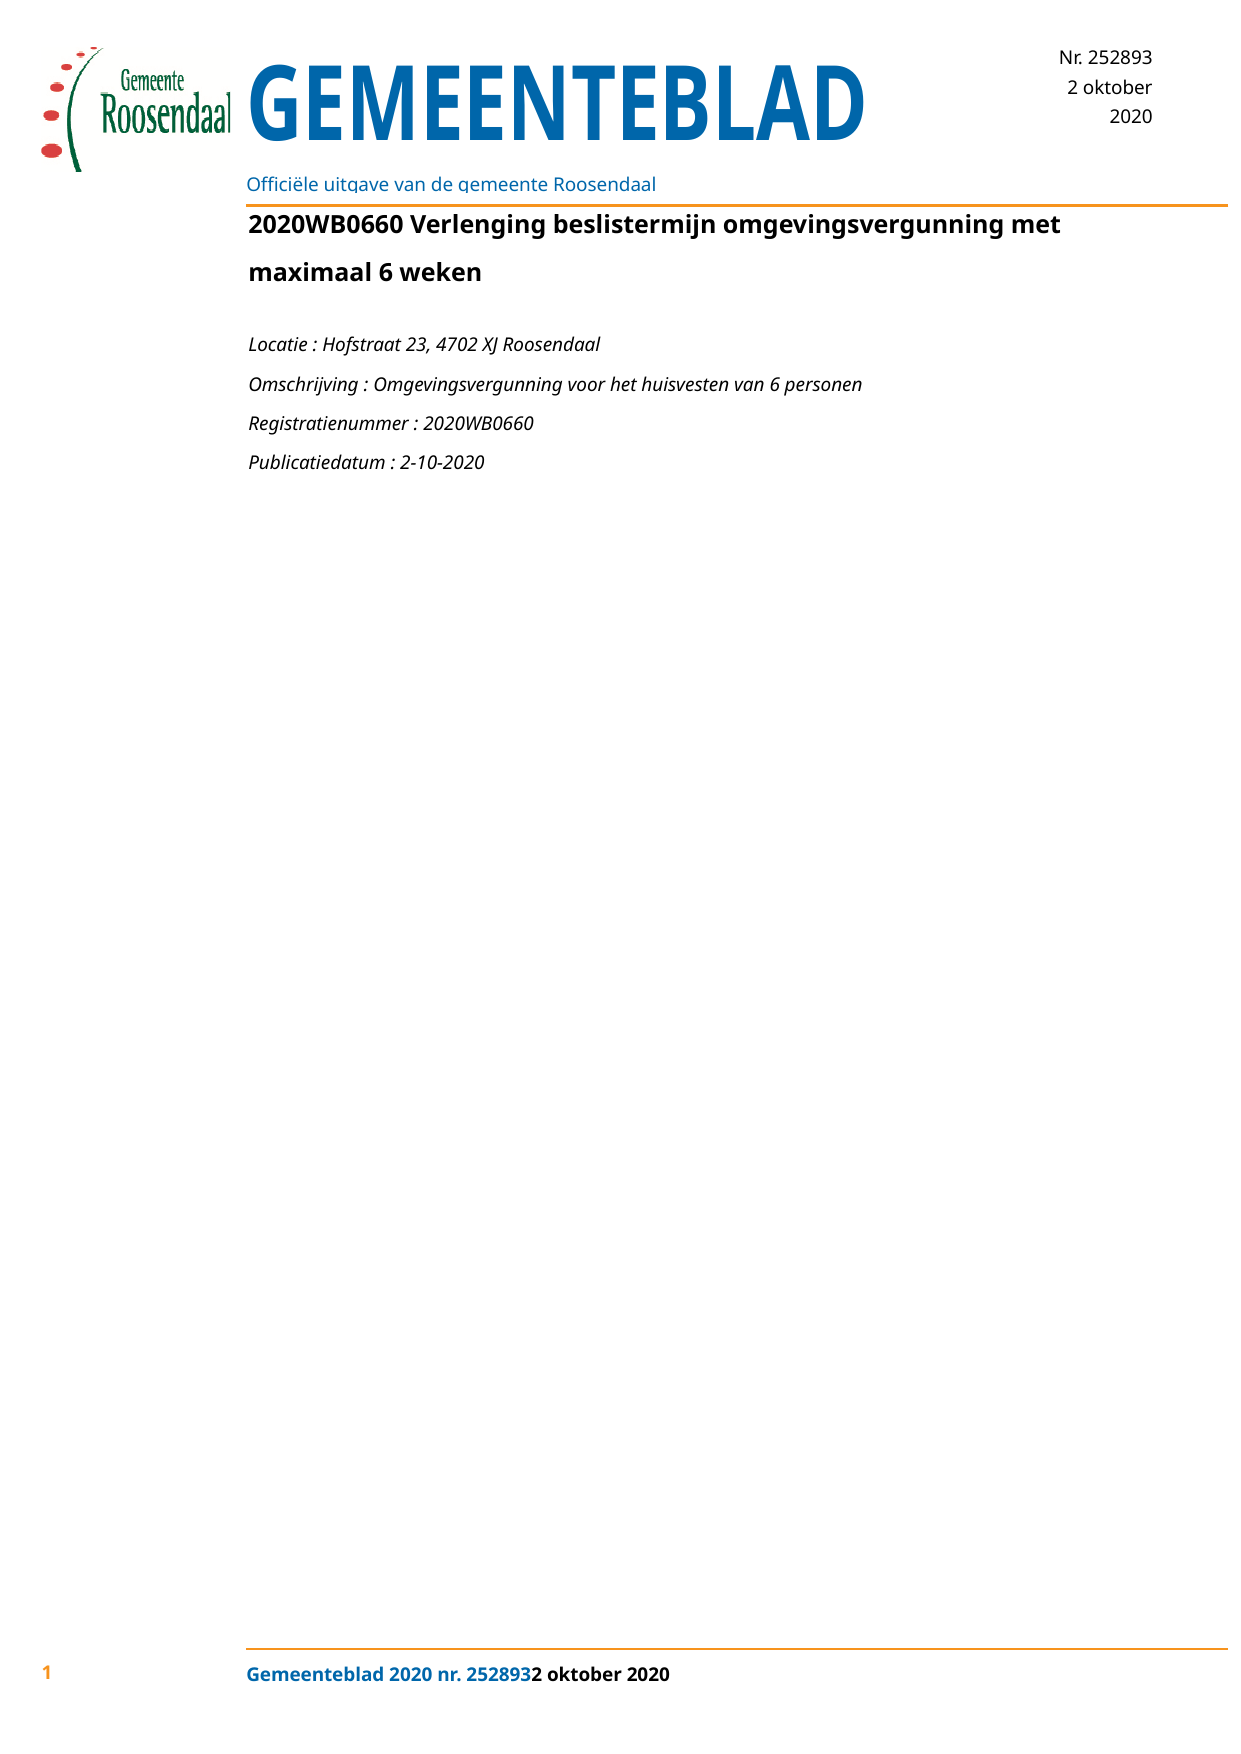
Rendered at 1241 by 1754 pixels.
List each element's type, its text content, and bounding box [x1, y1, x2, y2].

text Locatie : Hofstraat 23, 4702 XJ Roosendaal [248, 331, 1152, 357]
text Publicatiedatum : 2-10-2020 [248, 449, 1152, 475]
text Registratienummer : 2020WB0660 [248, 410, 1152, 436]
text 2020WB0660 Verlenging beslistermijn omgevingsvergunning met maximaal 6 weken [248, 207, 1152, 288]
picture [41, 47, 231, 172]
text Omschrijving : Omgevingsvergunning voor het huisvesten van 6 personen [248, 371, 1152, 396]
